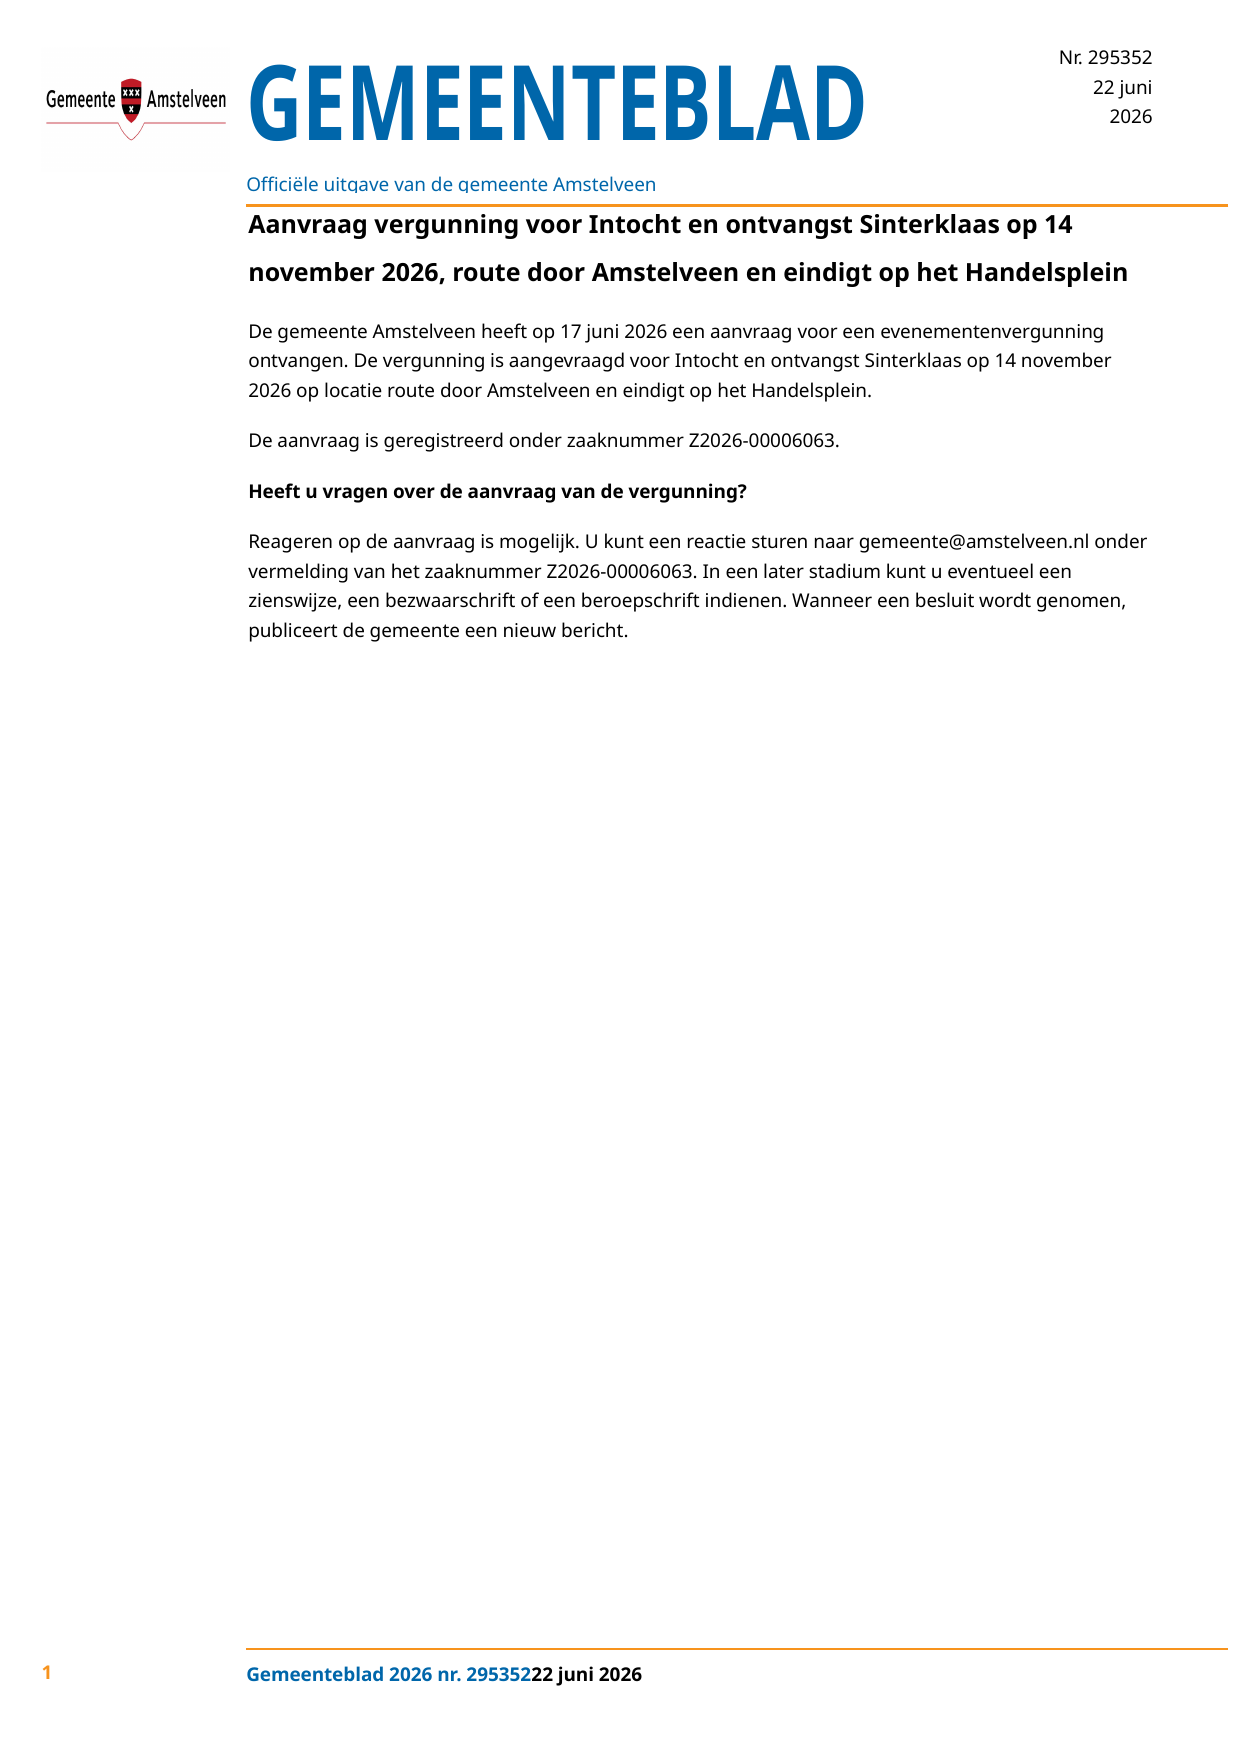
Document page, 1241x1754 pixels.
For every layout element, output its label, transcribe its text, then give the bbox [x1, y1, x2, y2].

text De gemeente Amstelveen heeft op 17 juni 2026 een aanvraag voor een evenementenvergunning ontvangen. De vergunning is aangevraagd voor Intocht en ontvangst Sinterklaas op 14 november 2026 op locatie route door Amstelveen en eindigt op het Handelsplein. [248, 318, 1152, 403]
text Reageren op de aanvraag is mogelijk. U kunt een reactie sturen naar gemeente@amstelveen.nl onder vermelding van het zaaknummer Z2026-00006063. In een later stadium kunt u eventueel een zienswijze, een bezwaarschrift of een beroepschrift indienen. Wanneer een besluit wordt genomen, publiceert de gemeente een nieuw bericht. [248, 528, 1152, 643]
text Heeft u vragen over de aanvraag van de vergunning? [248, 478, 1152, 504]
text Aanvraag vergunning voor Intocht en ontvangst Sinterklaas op 14 november 2026, route door Amstelveen en eindigt op het Handelsplein [248, 207, 1152, 288]
text De aanvraag is geregistreerd onder zaaknummer Z2026-00006063. [248, 427, 1152, 453]
picture [41, 47, 231, 172]
